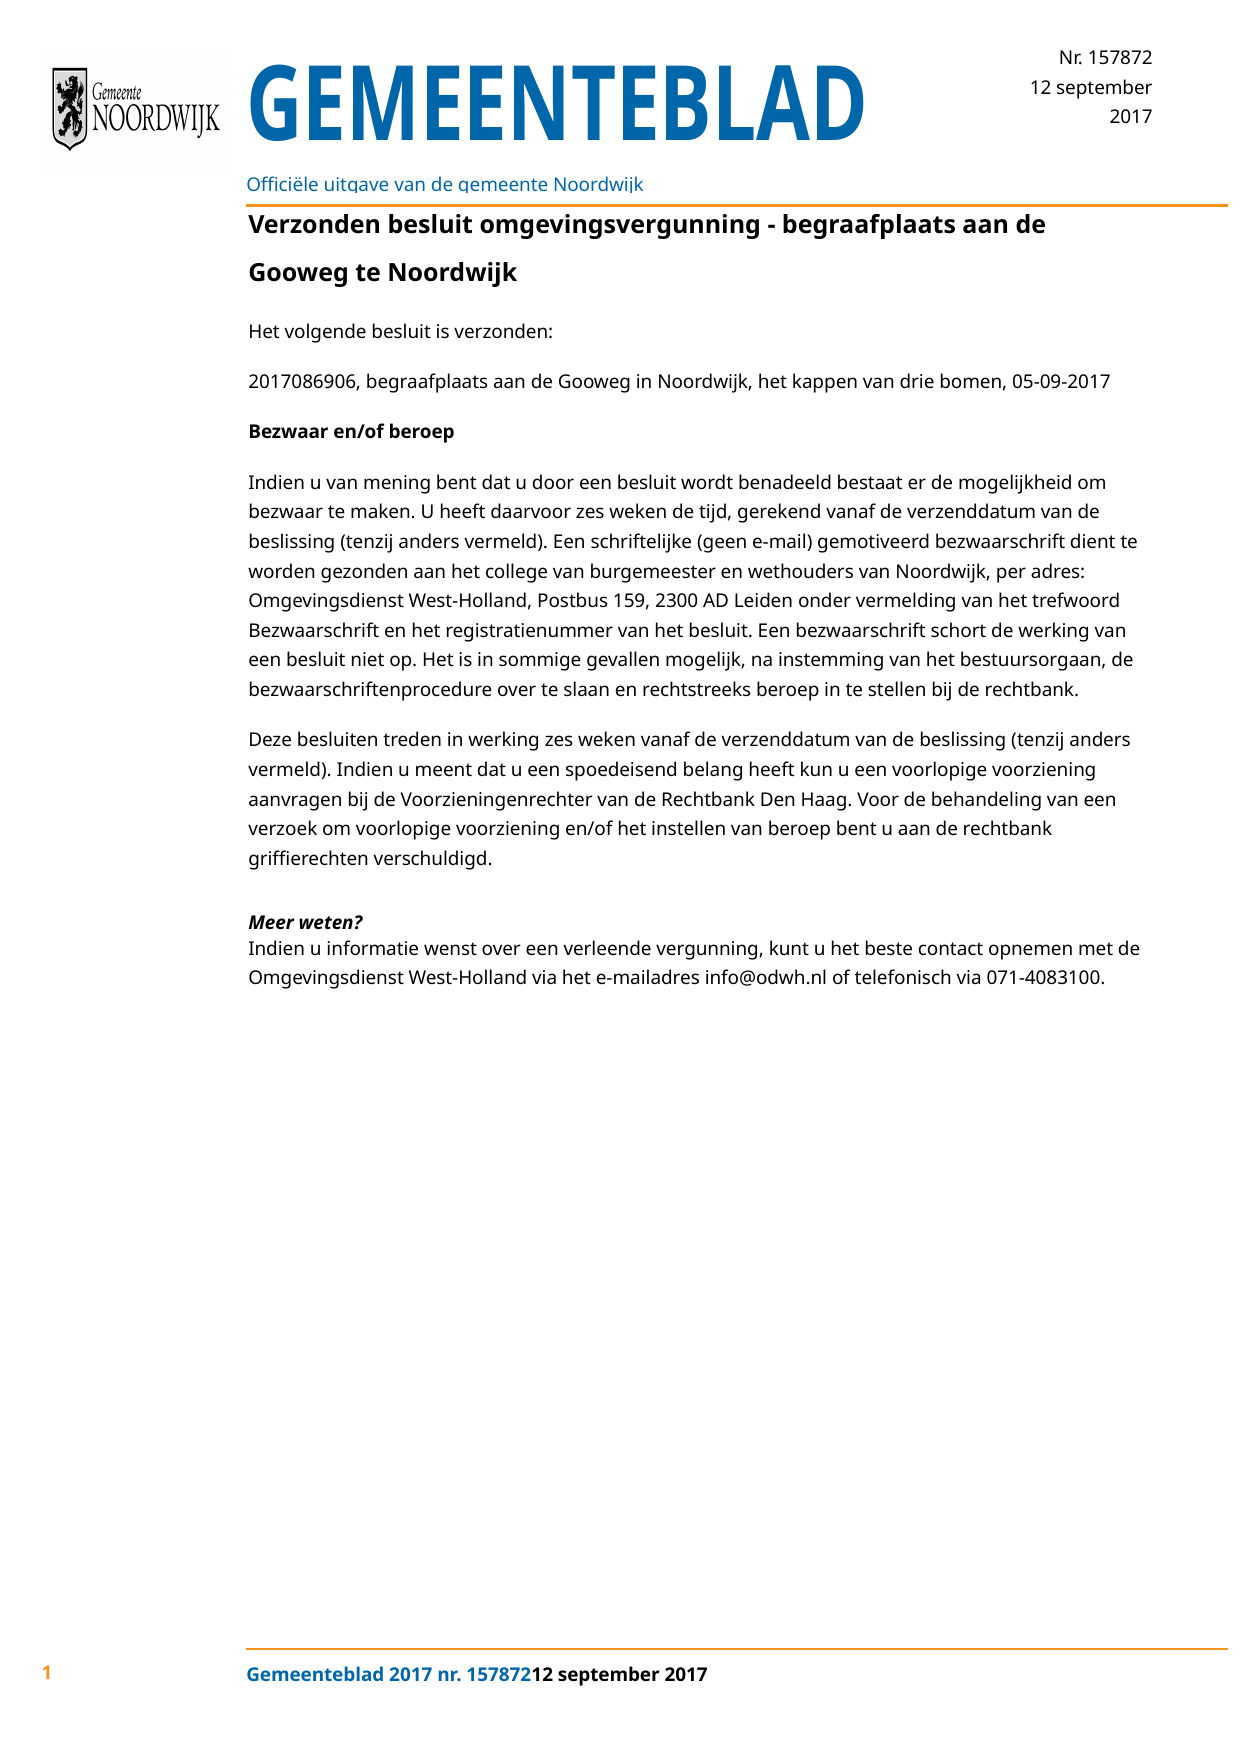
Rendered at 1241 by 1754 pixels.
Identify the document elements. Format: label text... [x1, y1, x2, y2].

text Deze besluiten treden in werking zes weken vanaf de verzenddatum van de beslissing (tenzij anders vermeld). Indien u meent dat u een spoedeisend belang heeft kun u een voorlopige voorziening aanvragen bij de Voorzieningenrechter van de Rechtbank Den Haag. Voor de behandeling van een verzoek om voorlopige voorziening en/of het instellen van beroep bent u aan de rechtbank griffierechten verschuldigd. [248, 727, 1152, 871]
text Bezwaar en/of beroep [248, 419, 1152, 444]
text Het volgende besluit is verzonden: [248, 318, 1152, 344]
picture [41, 47, 231, 172]
text Meer weten? [248, 909, 1152, 935]
text Indien u van mening bent dat u door een besluit wordt benadeeld bestaat er de mogelijkheid om bezwaar te maken. U heeft daarvoor zes weken de tijd, gerekend vanaf de verzenddatum van de beslissing (tenzij anders vermeld). Een schriftelijke (geen e-mail) gemotiveerd bezwaarschrift dient te worden gezonden aan het college van burgemeester en wethouders van Noordwijk, per adres: Omgevingsdienst West-Holland, Postbus 159, 2300 AD Leiden onder vermelding van het trefwoord Bezwaarschrift en het registratienummer van het besluit. Een bezwaarschrift schort de werking van een besluit niet op. Het is in sommige gevallen mogelijk, na instemming van het bestuursorgaan, de bezwaarschriftenprocedure over te slaan en rechtstreeks beroep in te stellen bij de rechtbank. [248, 469, 1152, 702]
text Indien u informatie wenst over een verleende vergunning, kunt u het beste contact opnemen met de Omgevingsdienst West-Holland via het e-mailadres info@odwh.nl of telefonisch via 071-4083100. [248, 935, 1152, 990]
text 2017086906, begraafplaats aan de Gooweg in Noordwijk, het kappen van drie bomen, 05-09-2017 [248, 368, 1152, 394]
text Verzonden besluit omgevingsvergunning - begraafplaats aan de Gooweg te Noordwijk [248, 207, 1152, 288]
